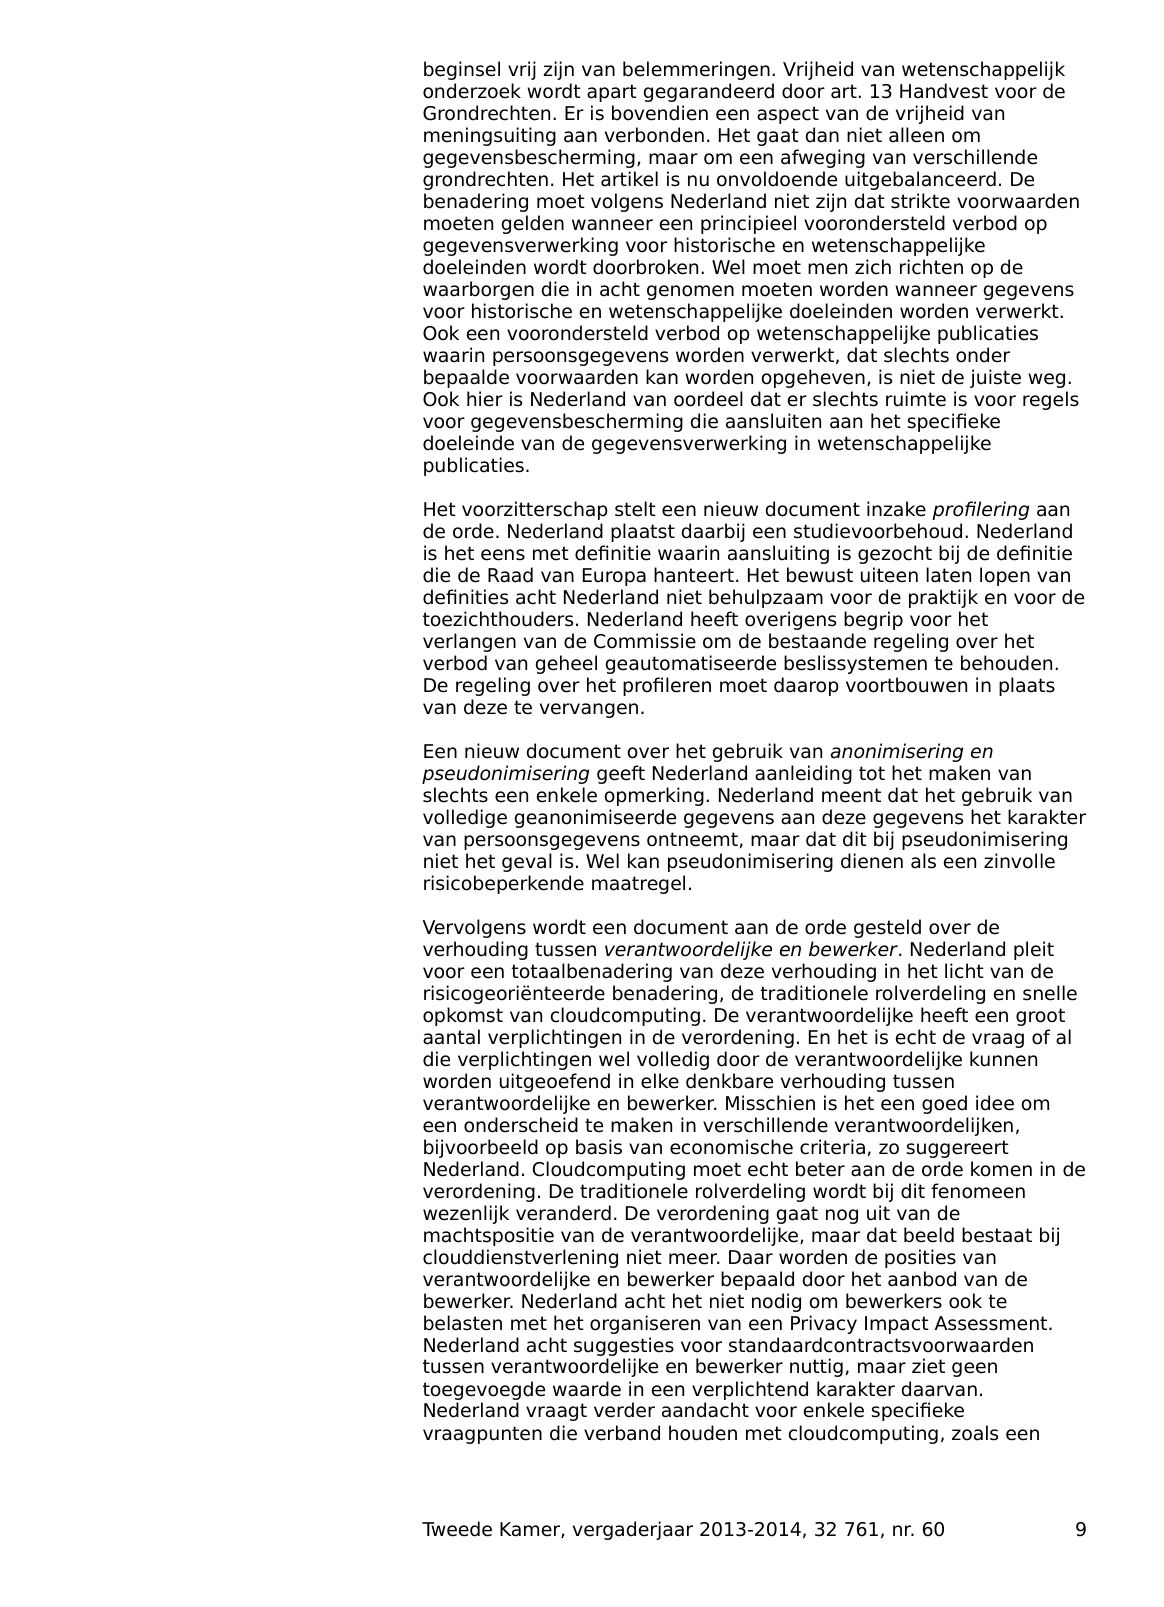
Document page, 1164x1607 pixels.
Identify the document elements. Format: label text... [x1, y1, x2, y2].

text Vervolgens wordt een document aan de orde gesteld over de verhouding tussen verantwoordelijke en bewerker. Nederland pleit voor een totaalbenadering van deze verhouding in het licht van de risicogeoriënteerde benadering, de traditionele rolverdeling en snelle opkomst van cloudcomputing. De verantwoordelijke heeft een groot aantal verplichtingen in de verordening. En het is echt de vraag of al die verplichtingen wel volledig door de verantwoordelijke kunnen worden uitgeoefend in elke denkbare verhouding tussen verantwoordelijke en bewerker. Misschien is het een goed idee om een onderscheid te maken in verschillende verantwoordelijken, bijvoorbeeld op basis van economische criteria, zo suggereert Nederland. Cloudcomputing moet echt beter aan de orde komen in de verordening. De traditionele rolverdeling wordt bij dit fenomeen wezenlijk veranderd. De verordening gaat nog uit van de machtspositie van de verantwoordelijke, maar dat beeld bestaat bij clouddienstverlening niet meer. Daar worden de posities van verantwoordelijke en bewerker bepaald door het aanbod van de bewerker. Nederland acht het niet nodig om bewerkers ook te belasten met het organiseren van een Privacy Impact Assessment. Nederland acht suggesties voor standaardcontractsvoorwaarden tussen verantwoordelijke en bewerker nuttig, maar ziet geen toegevoegde waarde in een verplichtend karakter daarvan. Nederland vraagt verder aandacht voor enkele specifieke vraagpunten die verband houden met cloudcomputing, zoals een [422, 917, 1087, 1444]
text Een nieuw document over het gebruik van anonimisering en pseudonimisering geeft Nederland aanleiding tot het maken van slechts een enkele opmerking. Nederland meent dat het gebruik van volledige geanonimiseerde gegevens aan deze gegevens het karakter van persoonsgegevens ontneemt, maar dat dit bij pseudonimisering niet het geval is. Wel kan pseudonimisering dienen als een zinvolle risicobeperkende maatregel. [422, 741, 1087, 895]
text beginsel vrij zijn van belemmeringen. Vrijheid van wetenschappelijk onderzoek wordt apart gegarandeerd door art. 13 Handvest voor de Grondrechten. Er is bovendien een aspect van de vrijheid van meningsuiting aan verbonden. Het gaat dan niet alleen om gegevensbescherming, maar om een afweging van verschillende grondrechten. Het artikel is nu onvoldoende uitgebalanceerd. De benadering moet volgens Nederland niet zijn dat strikte voorwaarden moeten gelden wanneer een principieel voorondersteld verbod op gegevensverwerking voor historische en wetenschappelijke doeleinden wordt doorbroken. Wel moet men zich richten op de waarborgen die in acht genomen moeten worden wanneer gegevens voor historische en wetenschappelijke doeleinden worden verwerkt. Ook een voorondersteld verbod op wetenschappelijke publicaties waarin persoonsgegevens worden verwerkt, dat slechts onder bepaalde voorwaarden kan worden opgeheven, is niet de juiste weg. Ook hier is Nederland van oordeel dat er slechts ruimte is voor regels voor gegevensbescherming die aansluiten aan het specifieke doeleinde van de gegevensverwerking in wetenschappelijke publicaties. [422, 59, 1087, 477]
text Het voorzitterschap stelt een nieuw document inzake profilering aan de orde. Nederland plaatst daarbij een studievoorbehoud. Nederland is het eens met definitie waarin aansluiting is gezocht bij de definitie die de Raad van Europa hanteert. Het bewust uiteen laten lopen van definities acht Nederland niet behulpzaam voor de praktijk en voor de toezichthouders. Nederland heeft overigens begrip voor het verlangen van de Commissie om de bestaande regeling over het verbod van geheel geautomatiseerde beslissystemen te behouden. De regeling over het profileren moet daarop voortbouwen in plaats van deze te vervangen. [422, 499, 1087, 719]
